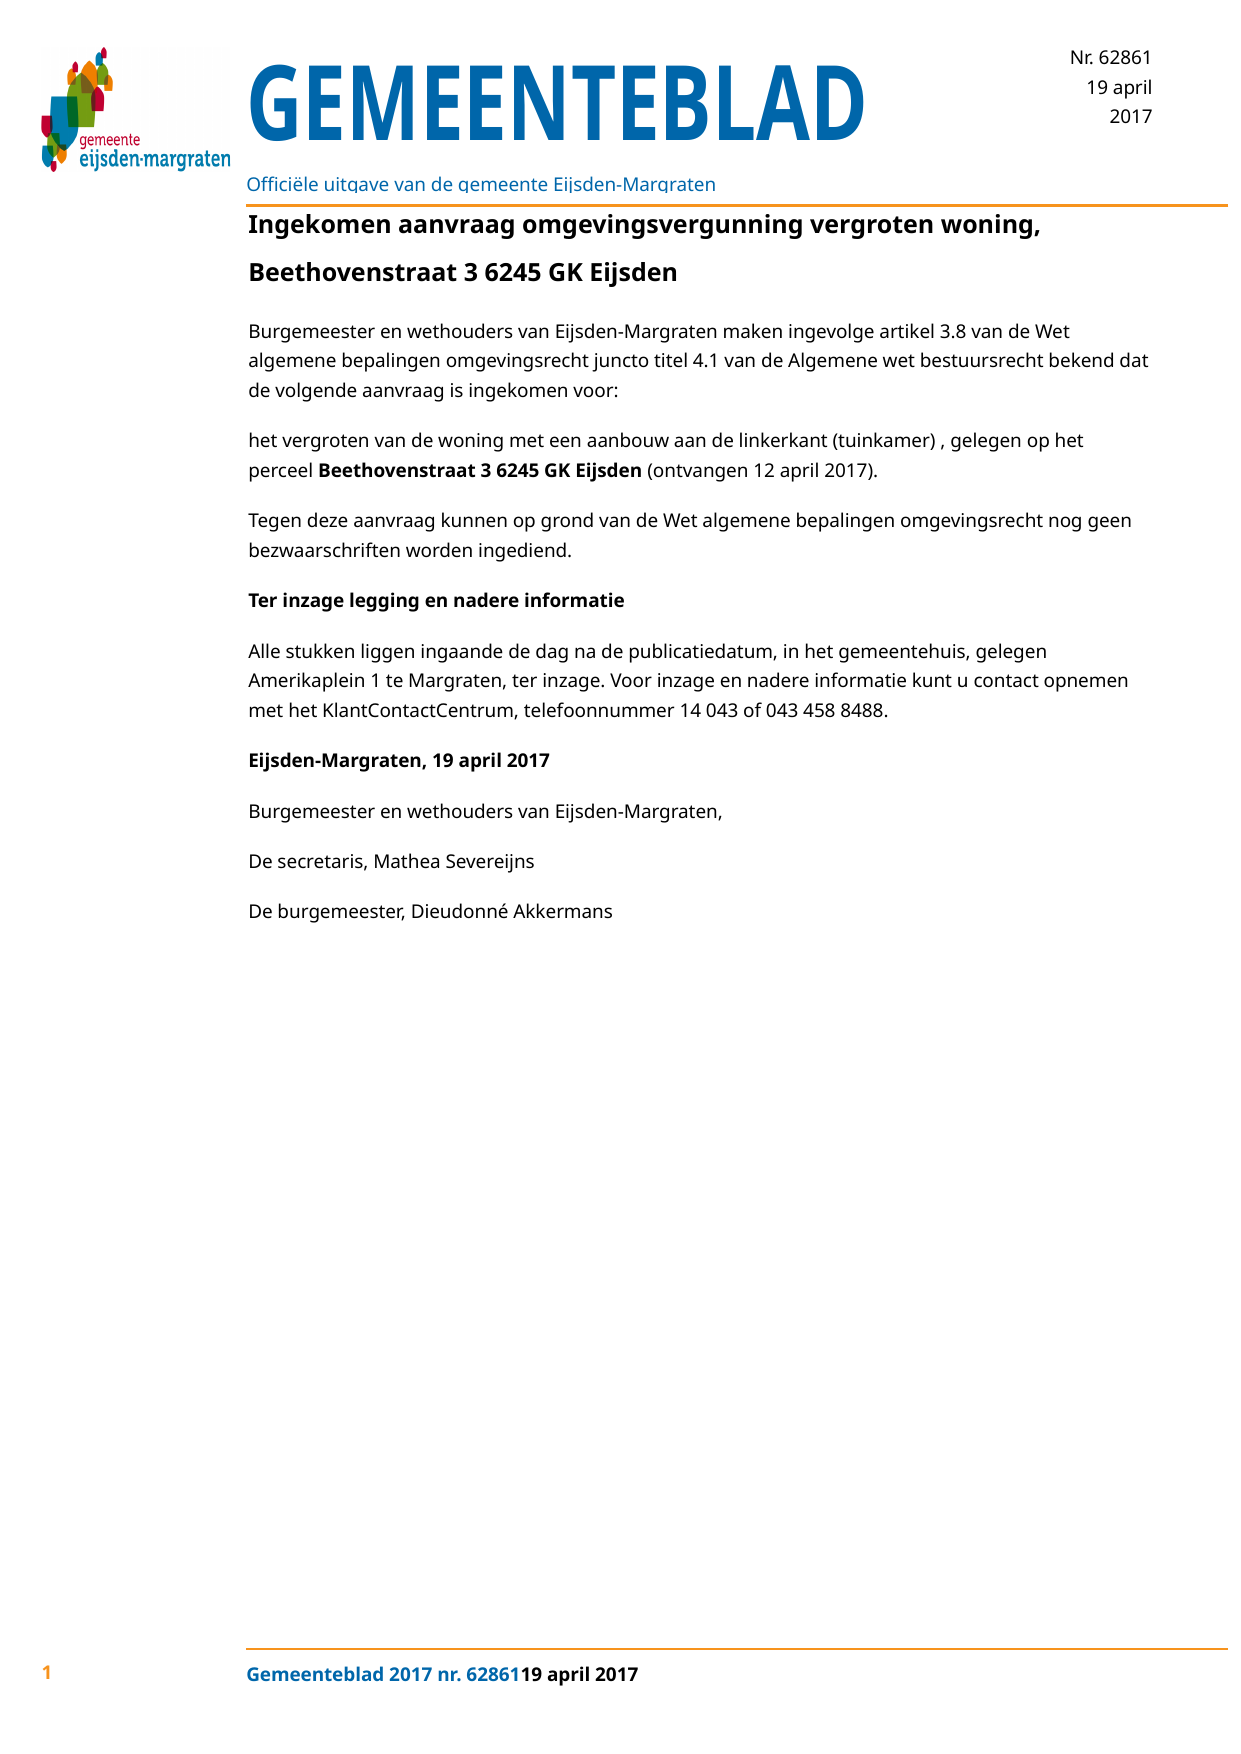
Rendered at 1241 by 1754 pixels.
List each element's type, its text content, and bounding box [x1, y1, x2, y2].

text Tegen deze aanvraag kunnen op grond van de Wet algemene bepalingen omgevingsrecht nog geen bezwaarschriften worden ingediend. [248, 507, 1152, 563]
text Ter inzage legging en nadere informatie [248, 587, 1152, 613]
text het vergroten van de woning met een aanbouw aan de linkerkant (tuinkamer) , gelegen op het perceel Beethovenstraat 3 6245 GK Eijsden (ontvangen 12 april 2017). [248, 427, 1152, 483]
text Alle stukken liggen ingaande de dag na de publicatiedatum, in het gemeentehuis, gelegen Amerikaplein 1 te Margraten, ter inzage. Voor inzage en nadere informatie kunt u contact opnemen met het KlantContactCentrum, telefoonnummer 14 043 of 043 458 8488. [248, 638, 1152, 723]
text Burgemeester en wethouders van Eijsden-Margraten maken ingevolge artikel 3.8 van de Wet algemene bepalingen omgevingsrecht juncto titel 4.1 van de Algemene wet bestuursrecht bekend dat de volgende aanvraag is ingekomen voor: [248, 318, 1152, 403]
text De secretaris, Mathea Severeijns [248, 848, 1152, 874]
text De burgemeester, Dieudonné Akkermans [248, 899, 1152, 924]
text Burgemeester en wethouders van Eijsden-Margraten, [248, 798, 1152, 824]
text Ingekomen aanvraag omgevingsvergunning vergroten woning, Beethovenstraat 3 6245 GK Eijsden [248, 207, 1152, 288]
picture [41, 47, 231, 172]
text Eijsden-Margraten, 19 april 2017 [248, 747, 1152, 773]
